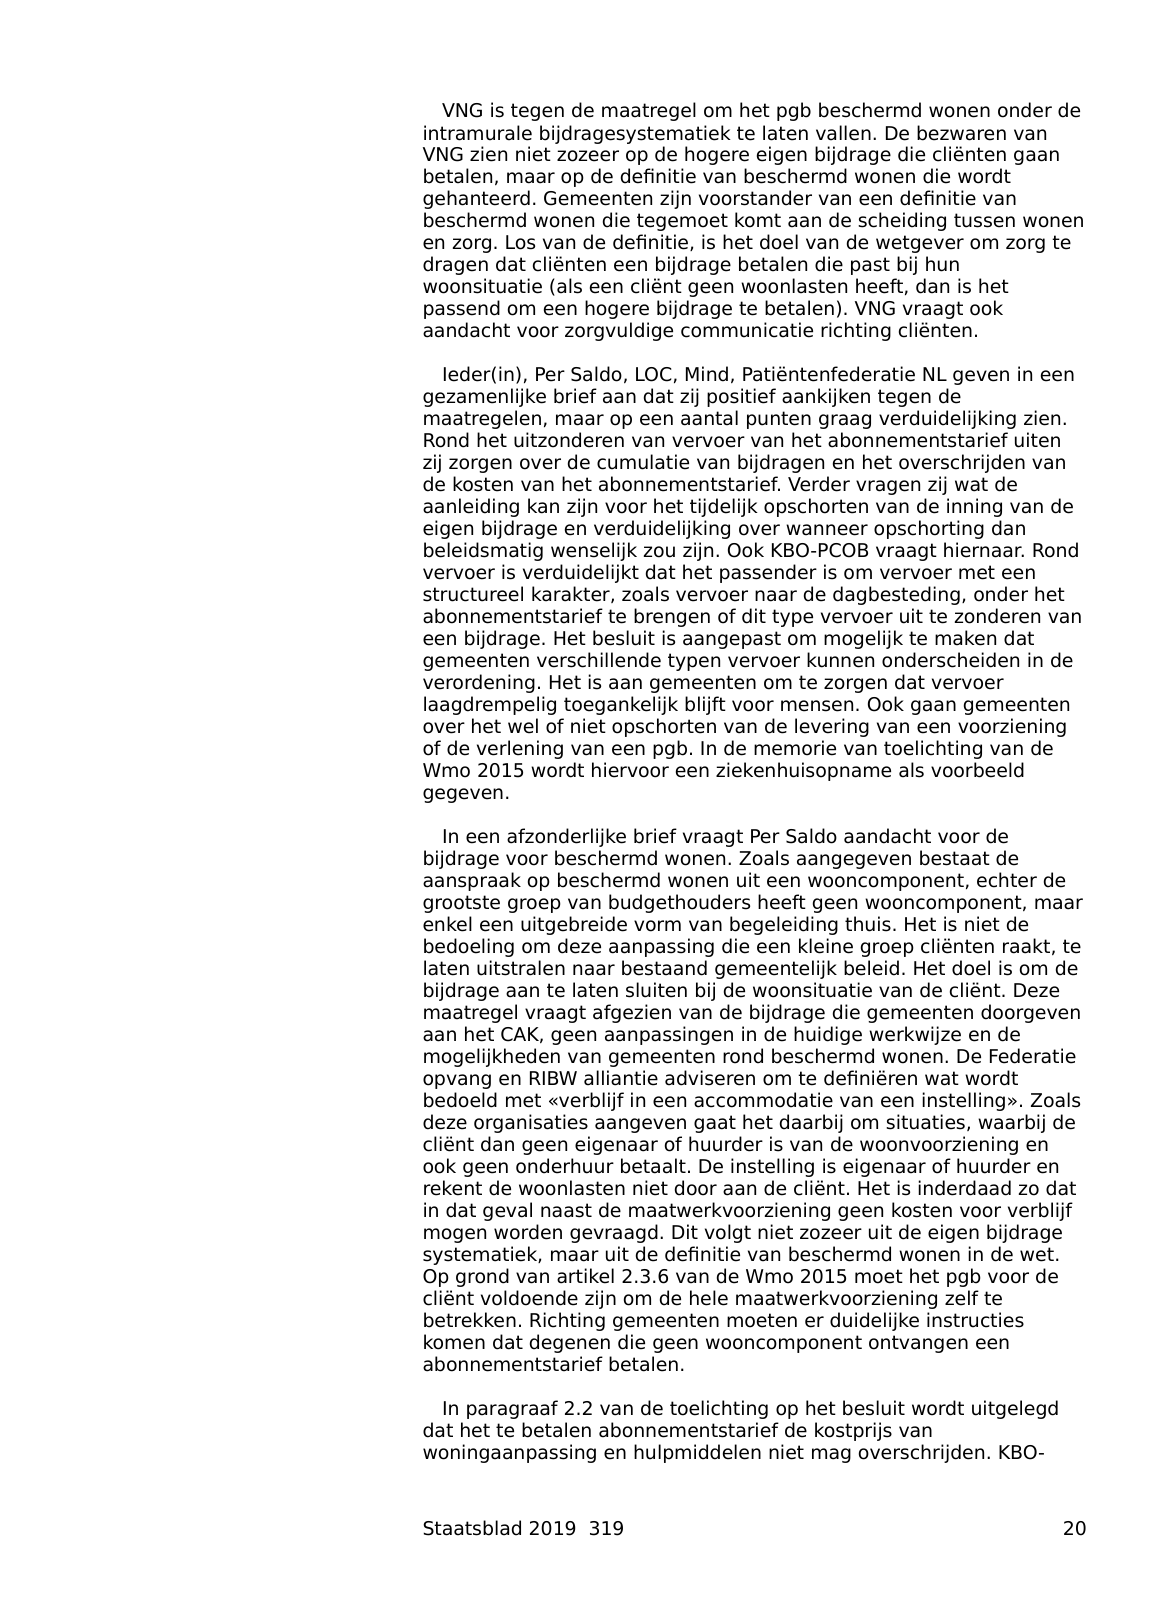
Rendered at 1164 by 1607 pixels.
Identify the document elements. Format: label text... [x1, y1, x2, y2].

text In een afzonderlijke brief vraagt Per Saldo aandacht voor de bijdrage voor beschermd wonen. Zoals aangegeven bestaat de aanspraak op beschermd wonen uit een wooncomponent, echter de grootste groep van budgethouders heeft geen wooncomponent, maar enkel een uitgebreide vorm van begeleiding thuis. Het is niet de bedoeling om deze aanpassing die een kleine groep cliënten raakt, te laten uitstralen naar bestaand gemeentelijk beleid. Het doel is om de bijdrage aan te laten sluiten bij de woonsituatie van de cliënt. Deze maatregel vraagt afgezien van de bijdrage die gemeenten doorgeven aan het CAK, geen aanpassingen in de huidige werkwijze en de mogelijkheden van gemeenten rond beschermd wonen. De Federatie opvang en RIBW alliantie adviseren om te definiëren wat wordt bedoeld met «verblijf in een accommodatie van een instelling». Zoals deze organisaties aangeven gaat het daarbij om situaties, waarbij de cliënt dan geen eigenaar of huurder is van de woonvoorziening en ook geen onderhuur betaalt. De instelling is eigenaar of huurder en rekent de woonlasten niet door aan de cliënt. Het is inderdaad zo dat in dat geval naast de maatwerkvoorziening geen kosten voor verblijf mogen worden gevraagd. Dit volgt niet zozeer uit de eigen bijdrage systematiek, maar uit de definitie van beschermd wonen in de wet. Op grond van artikel 2.3.6 van de Wmo 2015 moet het pgb voor de cliënt voldoende zijn om de hele maatwerkvoorziening zelf te betrekken. Richting gemeenten moeten er duidelijke instructies komen dat degenen die geen wooncomponent ontvangen een abonnementstarief betalen. [422, 826, 1087, 1376]
text In paragraaf 2.2 van de toelichting op het besluit wordt uitgelegd dat het te betalen abonnementstarief de kostprijs van woningaanpassing en hulpmiddelen niet mag overschrijden. KBO- [422, 1398, 1087, 1464]
text VNG is tegen de maatregel om het pgb beschermd wonen onder de intramurale bijdragesystematiek te laten vallen. De bezwaren van VNG zien niet zozeer op de hogere eigen bijdrage die cliënten gaan betalen, maar op de definitie van beschermd wonen die wordt gehanteerd. Gemeenten zijn voorstander van een definitie van beschermd wonen die tegemoet komt aan de scheiding tussen wonen en zorg. Los van de definitie, is het doel van de wetgever om zorg te dragen dat cliënten een bijdrage betalen die past bij hun woonsituatie (als een cliënt geen woonlasten heeft, dan is het passend om een hogere bijdrage te betalen). VNG vraagt ook aandacht voor zorgvuldige communicatie richting cliënten. [422, 100, 1087, 342]
text Ieder(in), Per Saldo, LOC, Mind, Patiëntenfederatie NL geven in een gezamenlijke brief aan dat zij positief aankijken tegen de maatregelen, maar op een aantal punten graag verduidelijking zien. Rond het uitzonderen van vervoer van het abonnementstarief uiten zij zorgen over de cumulatie van bijdragen en het overschrijden van de kosten van het abonnementstarief. Verder vragen zij wat de aanleiding kan zijn voor het tijdelijk opschorten van de inning van de eigen bijdrage en verduidelijking over wanneer opschorting dan beleidsmatig wenselijk zou zijn. Ook KBO-PCOB vraagt hiernaar. Rond vervoer is verduidelijkt dat het passender is om vervoer met een structureel karakter, zoals vervoer naar de dagbesteding, onder het abonnementstarief te brengen of dit type vervoer uit te zonderen van een bijdrage. Het besluit is aangepast om mogelijk te maken dat gemeenten verschillende typen vervoer kunnen onderscheiden in de verordening. Het is aan gemeenten om te zorgen dat vervoer laagdrempelig toegankelijk blijft voor mensen. Ook gaan gemeenten over het wel of niet opschorten van de levering van een voorziening of de verlening van een pgb. In de memorie van toelichting van de Wmo 2015 wordt hiervoor een ziekenhuisopname als voorbeeld gegeven. [422, 364, 1087, 804]
